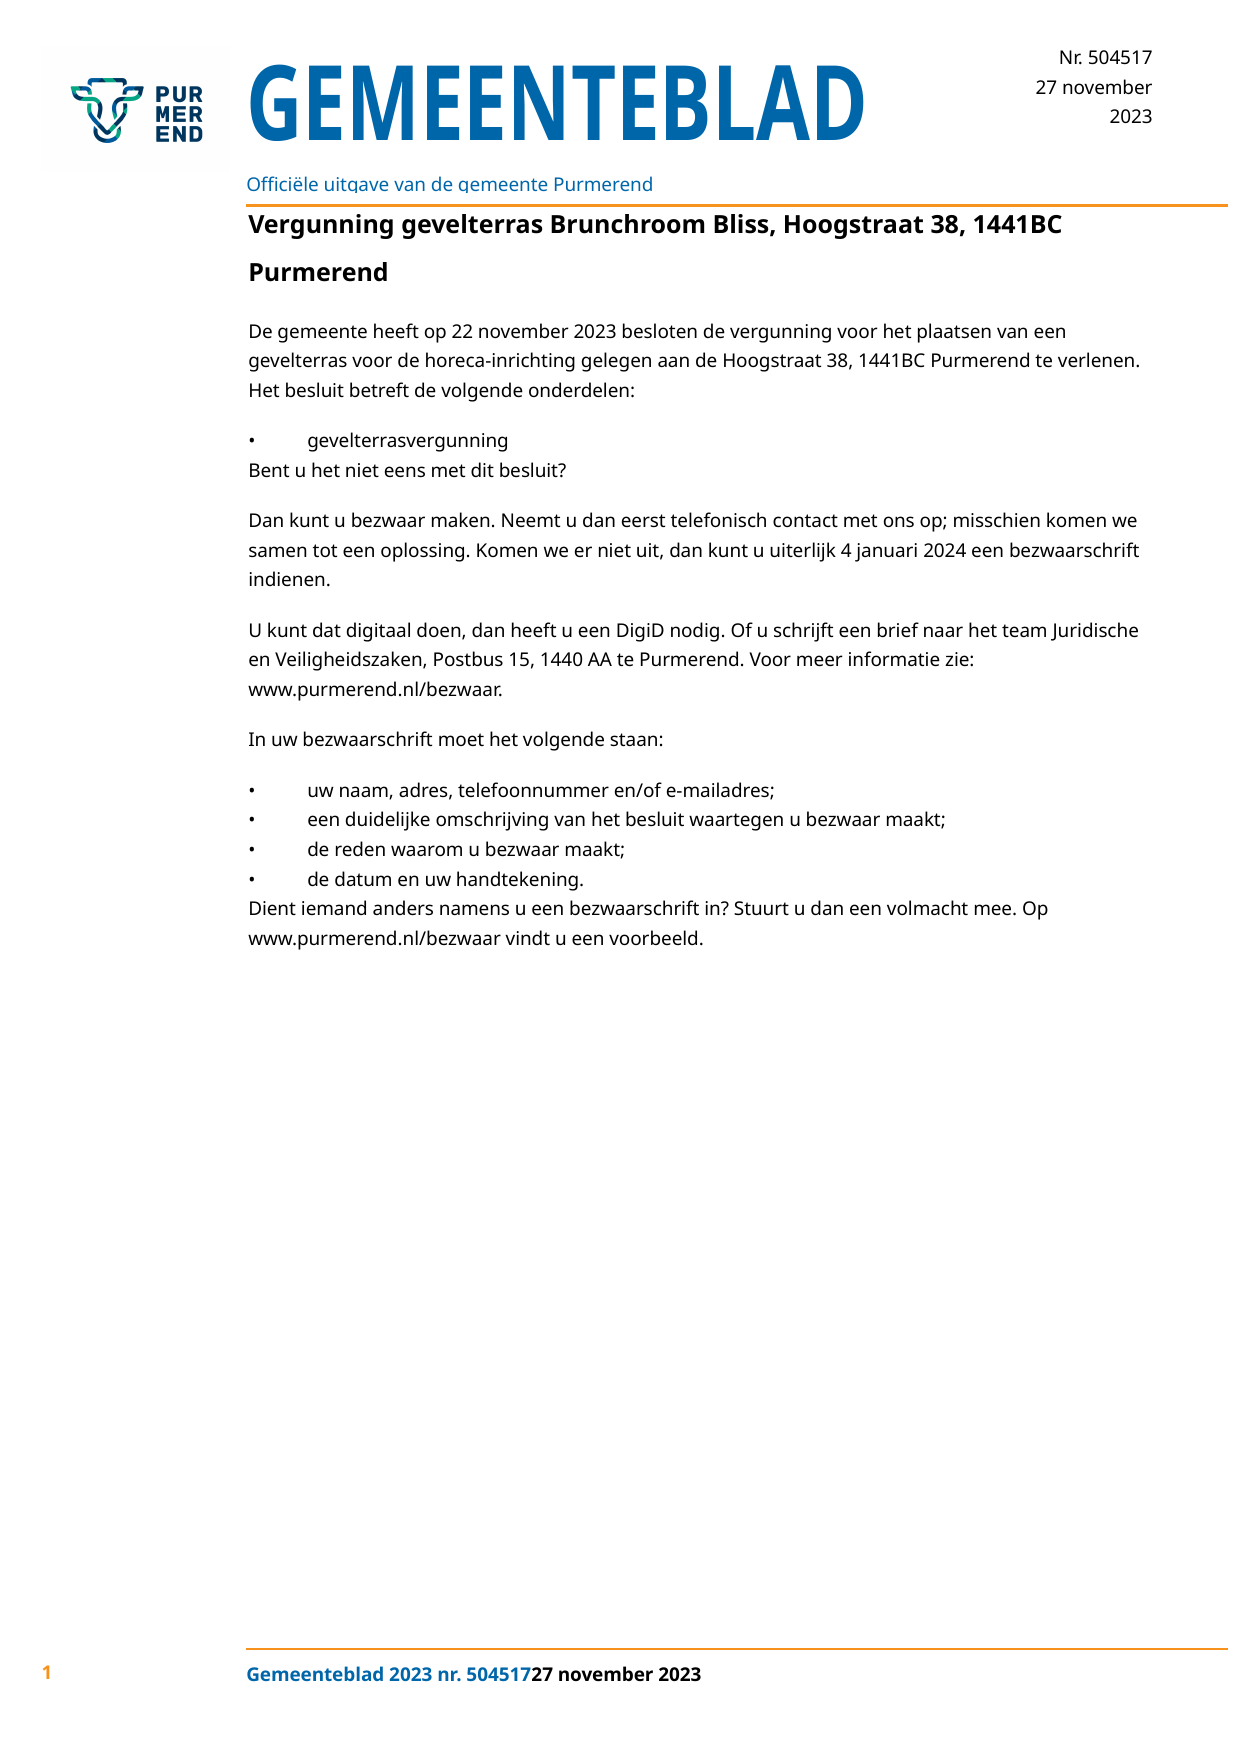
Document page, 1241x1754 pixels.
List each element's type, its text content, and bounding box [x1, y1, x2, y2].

text Dan kunt u bezwaar maken. Neemt u dan eerst telefonisch contact met ons op; misschien komen we samen tot een oplossing. Komen we er niet uit, dan kunt u uiterlijk 4 januari 2024 een bezwaarschrift indienen. [248, 507, 1152, 592]
list de reden waarom u bezwaar maakt; [248, 836, 1152, 862]
text Dient iemand anders namens u een bezwaarschrift in? Stuurt u dan een volmacht mee. Op www.purmerend.nl/bezwaar vindt u een voorbeeld. [248, 895, 1152, 951]
list gevelterrasvergunning [248, 427, 1152, 453]
text U kunt dat digitaal doen, dan heeft u een DigiD nodig. Of u schrijft een brief naar het team Juridische en Veiligheidszaken, Postbus 15, 1440 AA te Purmerend. Voor meer informatie zie: www.purmerend.nl/bezwaar. [248, 617, 1152, 702]
list uw naam, adres, telefoonnummer en/of e-mailadres; [248, 777, 1152, 803]
text De gemeente heeft op 22 november 2023 besloten de vergunning voor het plaatsen van een gevelterras voor de horeca-inrichting gelegen aan de Hoogstraat 38, 1441BC Purmerend te verlenen. Het besluit betreft de volgende onderdelen: [248, 318, 1152, 403]
text Bent u het niet eens met dit besluit? [248, 457, 1152, 483]
list een duidelijke omschrijving van het besluit waartegen u bezwaar maakt; [248, 807, 1152, 832]
text In uw bezwaarschrift moet het volgende staan: [248, 727, 1152, 752]
list de datum en uw handtekening. [248, 866, 1152, 892]
picture [41, 47, 231, 172]
text Vergunning gevelterras Brunchroom Bliss, Hoogstraat 38, 1441BC Purmerend [248, 207, 1152, 288]
